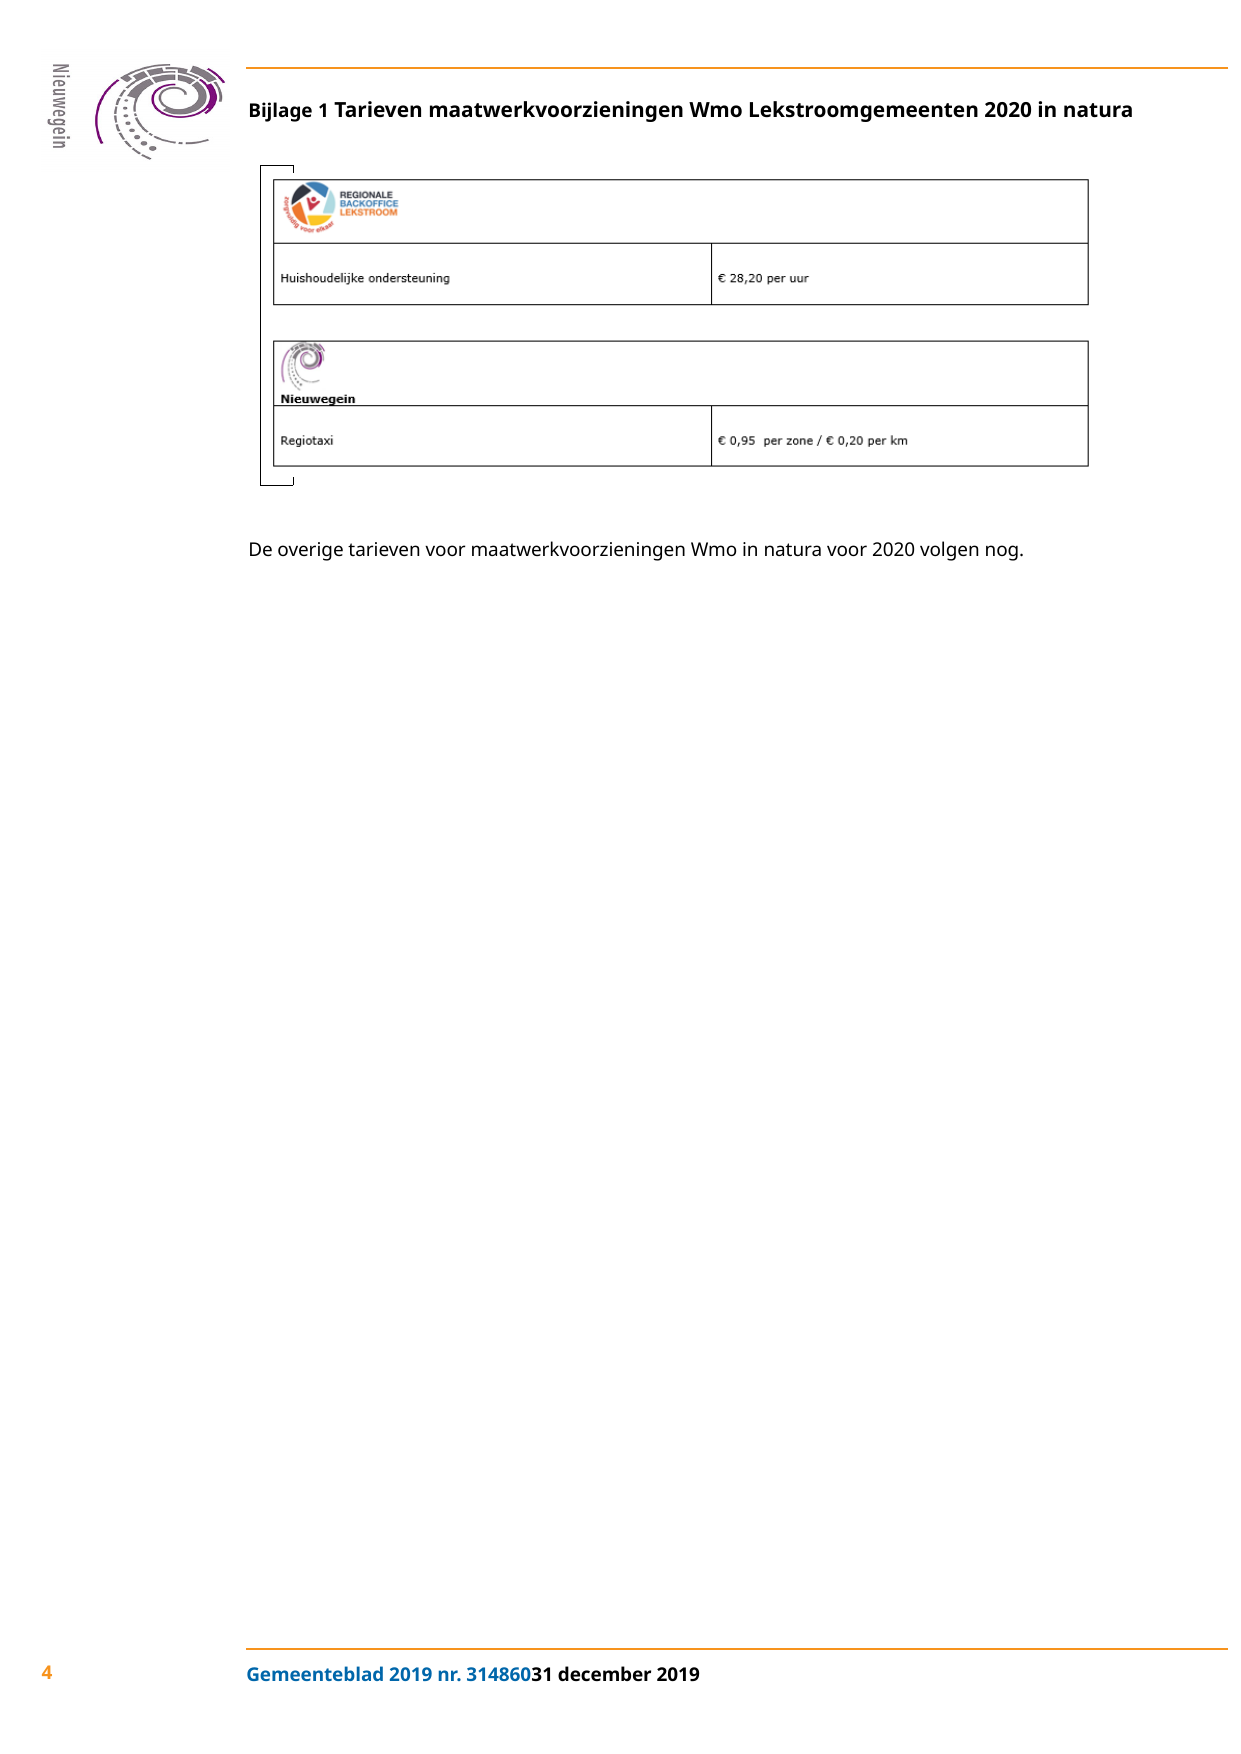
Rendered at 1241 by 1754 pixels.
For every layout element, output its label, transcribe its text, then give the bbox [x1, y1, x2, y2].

text De overige tarieven voor maatwerkvoorzieningen Wmo in natura voor 2020 volgen nog. [248, 536, 1152, 562]
picture [41, 47, 231, 172]
picture [268, 173, 1096, 477]
text Bijlage 1 Tarieven maatwerkvoorzieningen Wmo Lekstroomgemeenten 2020 in natura [248, 95, 1152, 123]
